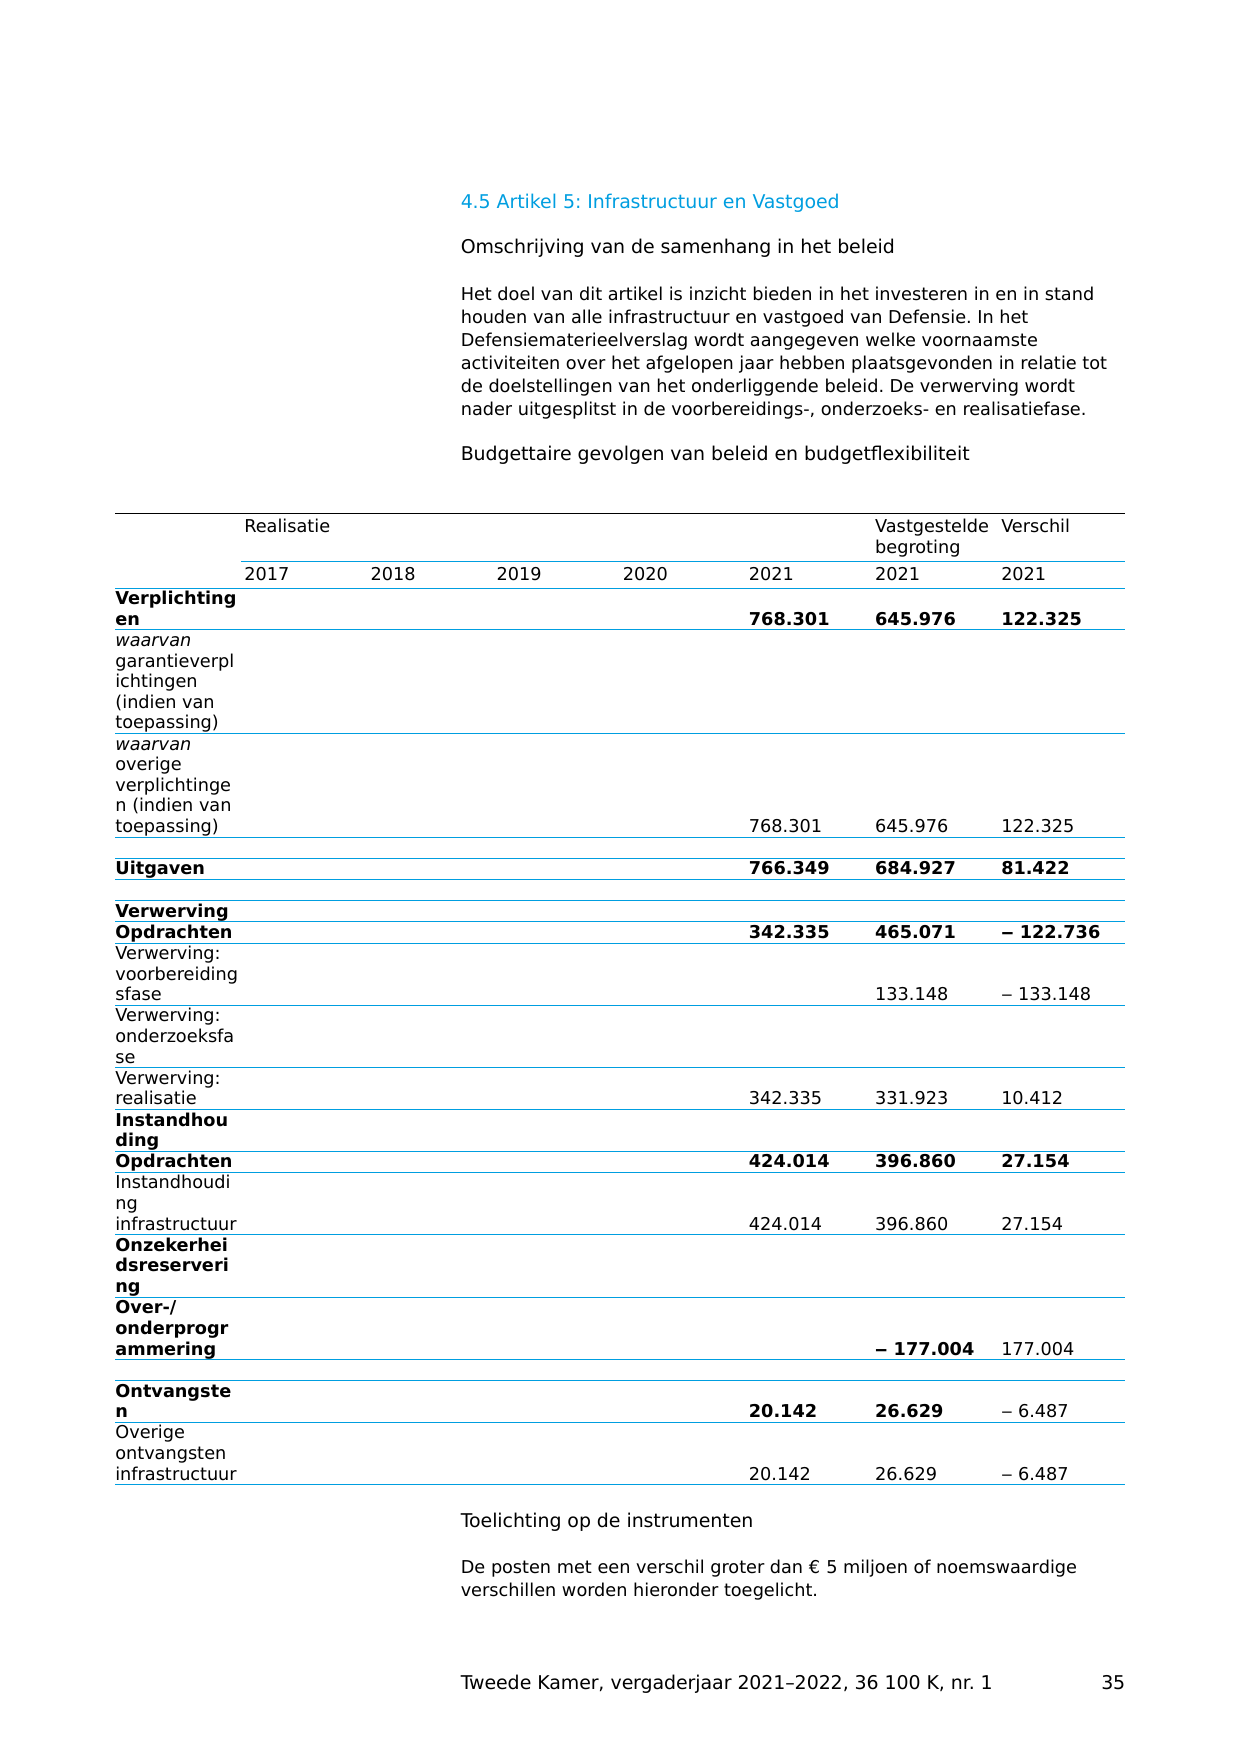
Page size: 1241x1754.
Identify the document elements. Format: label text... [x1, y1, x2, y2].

table_cell Opdrachten [115, 922, 241, 942]
table_cell 768.301 [746, 589, 872, 629]
table_cell 20.142 [746, 1381, 872, 1422]
table_cell [115, 880, 241, 900]
table_cell [494, 1006, 620, 1067]
table_cell [998, 1006, 1125, 1067]
table_cell 27.154 [998, 1173, 1125, 1234]
table_cell [241, 880, 367, 900]
table_cell [241, 944, 367, 1005]
table_cell Instandhouding [115, 1110, 241, 1151]
table_cell ‒ 6.487 [998, 1423, 1125, 1484]
table_cell [368, 838, 493, 858]
table_cell Over-/ onderprogrammering [115, 1298, 241, 1359]
table_cell Uitgaven [115, 859, 241, 879]
table_cell [368, 859, 493, 879]
table_cell Overige ontvangsten infrastructuur [115, 1423, 241, 1484]
table_cell Opdrachten [115, 1152, 241, 1172]
table_cell [746, 1235, 872, 1297]
table_cell [494, 1360, 620, 1380]
table_cell [368, 901, 493, 921]
table_cell [998, 838, 1125, 858]
table_cell [241, 859, 367, 879]
table_cell [241, 922, 367, 942]
table_cell [494, 1298, 620, 1359]
table_cell [494, 734, 620, 837]
table_cell [494, 1110, 620, 1151]
table_cell [241, 1235, 367, 1297]
table_cell [241, 901, 367, 921]
table_cell [368, 1360, 493, 1380]
table_cell [368, 1152, 493, 1172]
table_cell [368, 1381, 493, 1422]
table_cell [746, 1298, 872, 1359]
table_cell [872, 901, 998, 921]
table_cell [872, 880, 998, 900]
table_cell [494, 880, 620, 900]
table_cell [368, 589, 493, 629]
table_cell [998, 901, 1125, 921]
table_cell 10.412 [998, 1068, 1125, 1109]
table_cell 645.976 [872, 734, 998, 837]
table_cell [115, 838, 241, 858]
table_cell [998, 1360, 1125, 1380]
table_cell [494, 630, 620, 733]
text De posten met een verschil groter dan € 5 miljoen of noemswaardige verschillen worden hieronder toegelicht. [461, 1556, 1125, 1601]
text Het doel van dit artikel is inzicht bieden in het investeren in en in stand houden van alle infrastructuur en vastgoed van Defensie. In het Defensiematerieelverslag wordt aangegeven welke voornaamste activiteiten over het afgelopen jaar hebben plaatsgevonden in relatie tot de doelstellingen van het onderliggende beleid. De verwerving wordt nader uitgesplitst in de voorbereidings-, onderzoeks- en realisatiefase. [461, 282, 1125, 419]
table_cell 122.325 [998, 589, 1125, 629]
table_cell [746, 630, 872, 733]
table_cell [746, 944, 872, 1005]
table_cell 396.860 [872, 1152, 998, 1172]
table_cell waarvan garantieverplichtingen (indien van toepassing) [115, 630, 241, 733]
table_cell 684.927 [872, 859, 998, 879]
table_cell 133.148 [872, 944, 998, 1005]
table_cell Instandhouding infrastructuur [115, 1173, 241, 1234]
title 4.5 Artikel 5: Infrastructuur en Vastgoed [461, 191, 1125, 213]
table_cell 465.071 [872, 922, 998, 942]
table_cell ‒ 133.148 [998, 944, 1125, 1005]
table_cell [368, 630, 493, 733]
table_cell [241, 1173, 367, 1234]
table_cell [620, 838, 746, 858]
table_cell [746, 1006, 872, 1067]
table_cell [872, 1360, 998, 1380]
table_cell Onzekerheidsreservering [115, 1235, 241, 1297]
table_cell ‒ 6.487 [998, 1381, 1125, 1422]
table_cell [494, 838, 620, 858]
table_cell [746, 1360, 872, 1380]
table_cell [620, 1006, 746, 1067]
table_cell [746, 1110, 872, 1151]
table_cell 396.860 [872, 1173, 998, 1234]
table_cell 2021 [872, 562, 998, 588]
table_cell [746, 838, 872, 858]
table_cell [620, 1423, 746, 1484]
table_cell [241, 589, 367, 629]
title Toelichting op de instrumenten [461, 1510, 1125, 1532]
table_cell [620, 901, 746, 921]
table_cell [241, 838, 367, 858]
table_cell [241, 1110, 367, 1151]
table_cell [620, 922, 746, 942]
table_cell [241, 1381, 367, 1422]
table_cell [241, 1068, 367, 1109]
table_cell 2018 [368, 562, 493, 588]
table_cell [115, 514, 241, 588]
table_cell 424.014 [746, 1173, 872, 1234]
table_cell [620, 734, 746, 837]
title Omschrijving van de samenhang in het beleid [461, 236, 1125, 258]
table_cell [368, 880, 493, 900]
table_cell [494, 1173, 620, 1234]
table_cell 2019 [494, 562, 620, 588]
table_cell 81.422 [998, 859, 1125, 879]
table_cell Ontvangsten [115, 1381, 241, 1422]
table_cell Verwerving: onderzoeksfase [115, 1006, 241, 1067]
table_cell ‒ 177.004 [872, 1298, 998, 1359]
table_cell [494, 1235, 620, 1297]
table_cell Verplichtingen [115, 589, 241, 629]
table_cell [241, 1423, 367, 1484]
table_cell 2021 [998, 562, 1125, 588]
table_cell [620, 1360, 746, 1380]
table_cell [368, 1173, 493, 1234]
table_cell [620, 1152, 746, 1172]
table_header Tabel 15 Budgettaire gevolgen van beleidsartikel 5 (bedragen x € 1.000) [115, 488, 1125, 513]
table_cell [368, 1235, 493, 1297]
table_cell 424.014 [746, 1152, 872, 1172]
table_cell [368, 944, 493, 1005]
table_cell Realisatie [241, 514, 872, 561]
table_cell [620, 859, 746, 879]
table_cell [115, 1360, 241, 1380]
table_cell [368, 1068, 493, 1109]
table_cell [368, 1110, 493, 1151]
table_cell 122.325 [998, 734, 1125, 837]
table_cell ‒ 122.736 [998, 922, 1125, 942]
table_cell [494, 944, 620, 1005]
table_cell [494, 1423, 620, 1484]
table_cell [998, 630, 1125, 733]
table_cell 27.154 [998, 1152, 1125, 1172]
table_cell [494, 859, 620, 879]
table_cell 2020 [620, 562, 746, 588]
table_cell Verwerving [115, 901, 241, 921]
table_cell [494, 589, 620, 629]
table_cell 177.004 [998, 1298, 1125, 1359]
table_cell [620, 589, 746, 629]
table_cell [620, 1298, 746, 1359]
table_cell [998, 1235, 1125, 1297]
table_cell waarvan overige verplichtingen (indien van toepassing) [115, 734, 241, 837]
table_cell [998, 880, 1125, 900]
table_cell 26.629 [872, 1381, 998, 1422]
table_cell [368, 922, 493, 942]
table_cell Vastgestelde begroting [872, 514, 998, 561]
table_cell [620, 1173, 746, 1234]
table_cell 342.335 [746, 922, 872, 942]
table_cell [620, 1381, 746, 1422]
table_cell 20.142 [746, 1423, 872, 1484]
table_cell 331.923 [872, 1068, 998, 1109]
table_cell 645.976 [872, 589, 998, 629]
table_cell [241, 734, 367, 837]
table_cell [998, 1110, 1125, 1151]
table_cell [368, 734, 493, 837]
table_cell [872, 1235, 998, 1297]
table_cell [872, 1110, 998, 1151]
table_cell [241, 630, 367, 733]
table_cell [620, 630, 746, 733]
table_cell [368, 1423, 493, 1484]
table_cell [746, 880, 872, 900]
table_cell [620, 1068, 746, 1109]
table_cell [241, 1360, 367, 1380]
table_cell Verwerving: voorbereidingsfase [115, 944, 241, 1005]
table_cell 766.349 [746, 859, 872, 879]
table_cell Verschil [998, 514, 1125, 561]
table_cell 26.629 [872, 1423, 998, 1484]
table_cell [494, 922, 620, 942]
table_cell Verwerving: realisatie [115, 1068, 241, 1109]
title Budgettaire gevolgen van beleid en budgetflexibiliteit [461, 442, 1125, 464]
table_cell [620, 944, 746, 1005]
table_cell [746, 901, 872, 921]
table_cell 2017 [241, 562, 367, 588]
table_cell [494, 1152, 620, 1172]
table_cell 768.301 [746, 734, 872, 837]
table_cell [872, 630, 998, 733]
table_cell [872, 838, 998, 858]
table_cell [241, 1298, 367, 1359]
table_cell [620, 880, 746, 900]
table_cell 2021 [746, 562, 872, 588]
table_cell [620, 1110, 746, 1151]
table_cell [241, 1152, 367, 1172]
table_cell [494, 901, 620, 921]
table_cell [368, 1298, 493, 1359]
table_cell [494, 1381, 620, 1422]
table_cell [620, 1235, 746, 1297]
table_cell [368, 1006, 493, 1067]
table_cell [241, 1006, 367, 1067]
table_cell [872, 1006, 998, 1067]
table_cell [494, 1068, 620, 1109]
table_cell 342.335 [746, 1068, 872, 1109]
